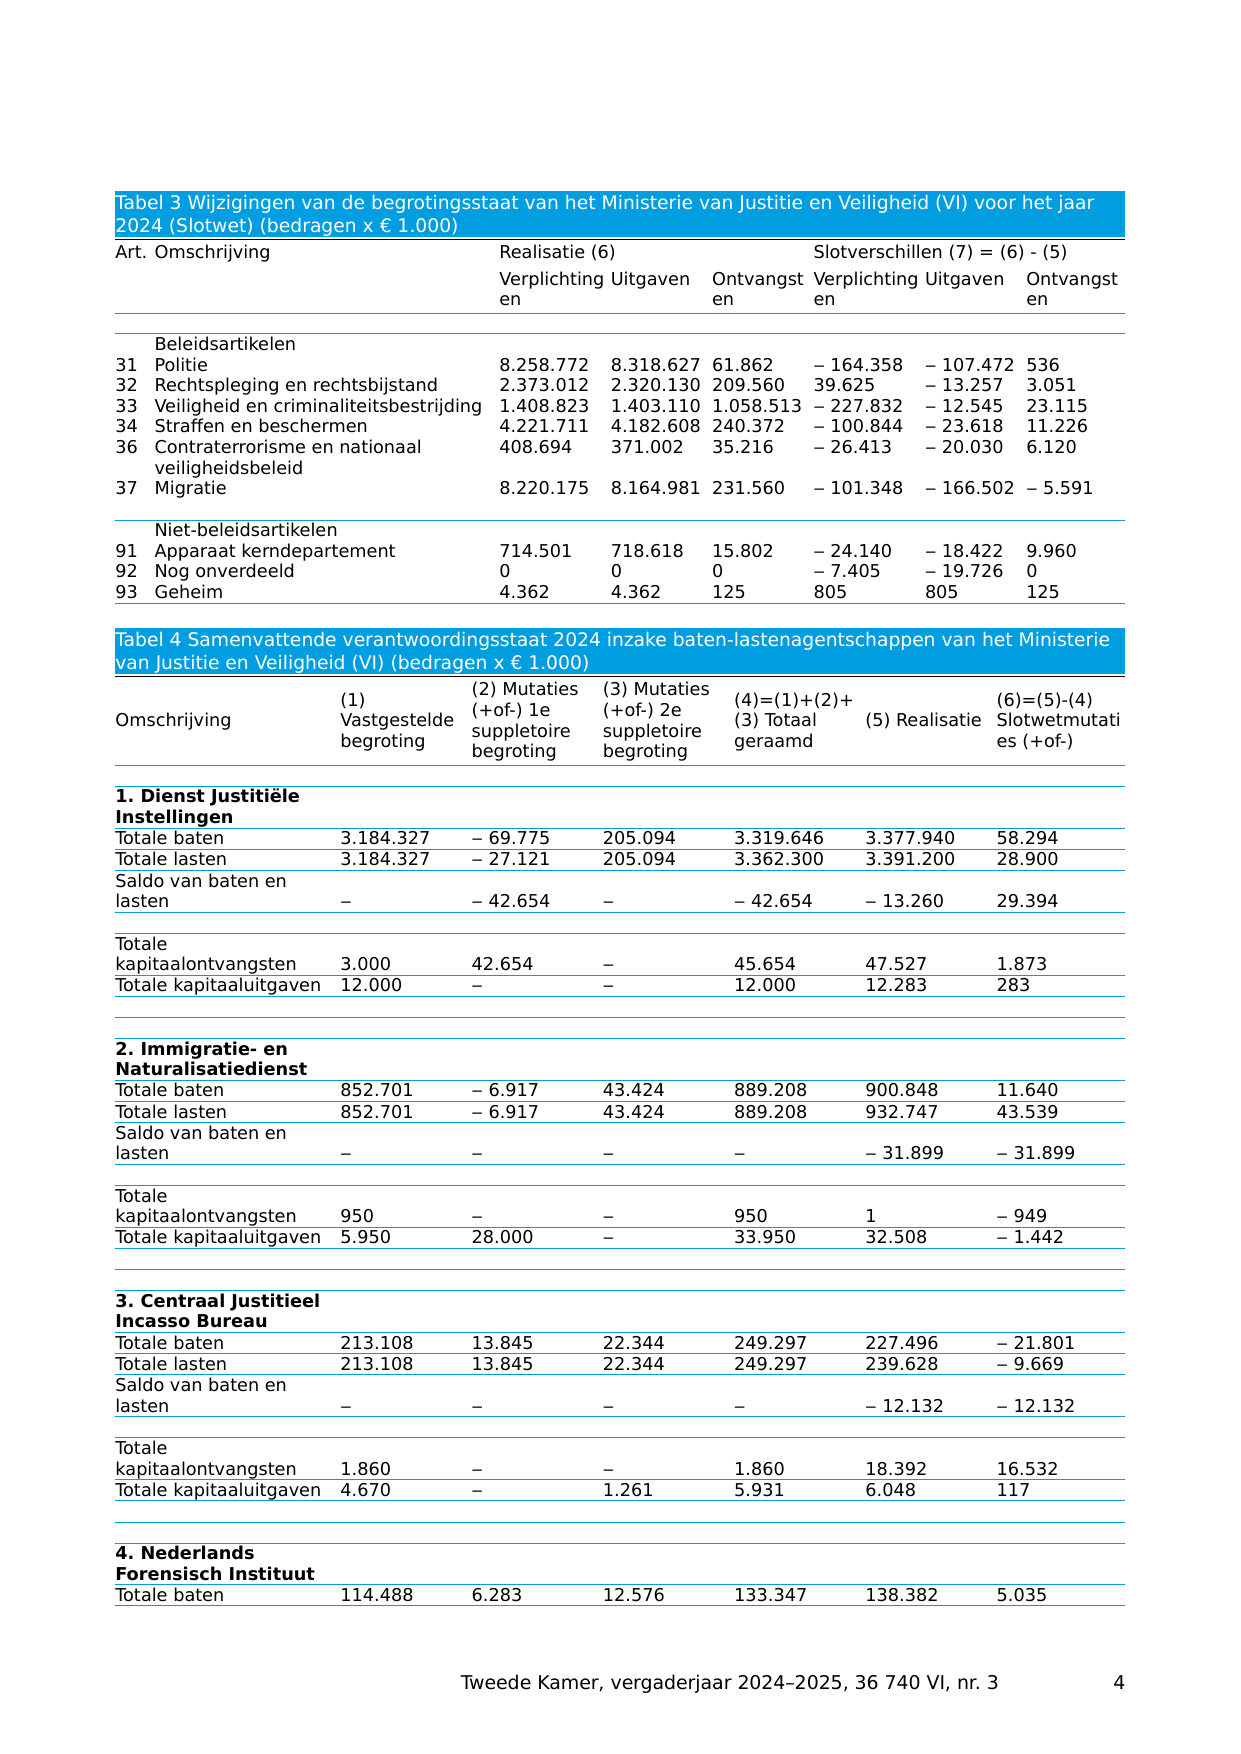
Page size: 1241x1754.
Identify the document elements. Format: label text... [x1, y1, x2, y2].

table_cell 283 [994, 976, 1125, 996]
table_cell [862, 766, 993, 786]
table_cell [337, 1291, 468, 1332]
table_cell ‒ 42.654 [731, 871, 862, 912]
table_cell 3.051 [1023, 375, 1125, 396]
table_cell [151, 314, 496, 333]
table_cell [709, 314, 810, 333]
table_cell ‒ [469, 1480, 600, 1500]
table_cell 58.294 [994, 829, 1125, 849]
table_cell [469, 1039, 600, 1080]
table_cell ‒ [600, 1375, 731, 1416]
table_cell [862, 997, 993, 1017]
table_cell 3. Centraal Justitieel Incasso Bureau [115, 1291, 337, 1332]
table_cell (5) Realisatie [862, 677, 993, 765]
table_cell [994, 787, 1125, 828]
table_cell Slotverschillen (7) = (6) - (5) [810, 240, 1125, 266]
table_cell Art. [115, 240, 151, 266]
table_cell 3.000 [337, 934, 468, 975]
table_cell 1.860 [337, 1438, 468, 1479]
table_cell [731, 787, 862, 828]
table_cell 3.184.327 [337, 829, 468, 849]
table_cell Totale kapitaalontvangsten [115, 1186, 337, 1227]
table_cell Verplichtingen [496, 266, 608, 313]
table_cell [922, 521, 1023, 541]
table_cell Uitgaven [922, 266, 1023, 313]
table_cell 3.362.300 [731, 850, 862, 870]
table_cell [862, 1544, 993, 1584]
table_cell 4.670 [337, 1480, 468, 1500]
table_cell [994, 997, 1125, 1017]
table_cell ‒ 69.775 [469, 829, 600, 849]
table_cell ‒ 6.917 [469, 1081, 600, 1101]
table_cell [600, 1417, 731, 1437]
table_cell 536 [1023, 355, 1125, 375]
table_cell ‒ 20.030 [922, 437, 1023, 478]
table_cell [469, 913, 600, 933]
table_cell 0 [608, 561, 709, 582]
table_cell Omschrijving [115, 677, 337, 765]
table_cell ‒ 31.899 [994, 1123, 1125, 1164]
table_cell 28.000 [469, 1228, 600, 1248]
table_cell 371.002 [608, 437, 709, 478]
table_cell 29.394 [994, 871, 1125, 912]
table_cell 408.694 [496, 437, 608, 478]
table_cell ‒ [731, 1123, 862, 1164]
table_cell 4.221.711 [496, 416, 608, 437]
table_cell [600, 1501, 731, 1521]
table_cell [115, 766, 337, 786]
table_cell [608, 314, 709, 333]
table_cell 117 [994, 1480, 1125, 1500]
table_cell ‒ [600, 871, 731, 912]
table_cell [862, 1501, 993, 1521]
table_cell ‒ 5.591 [1023, 478, 1125, 499]
table_cell Realisatie (6) [496, 240, 810, 266]
table_cell ‒ [469, 1375, 600, 1416]
table_cell [337, 766, 468, 786]
table_cell ‒ 19.726 [922, 561, 1023, 582]
table_cell [337, 1501, 468, 1521]
table_cell [600, 1165, 731, 1185]
table_cell Verplichtingen [810, 266, 922, 313]
table_cell 12.000 [731, 976, 862, 996]
table_cell ‒ 27.121 [469, 850, 600, 870]
table_cell 4.362 [608, 582, 709, 602]
table_cell (6)=(5)-(4) Slotwetmutaties (+of-) [994, 677, 1125, 765]
table_cell ‒ 24.140 [810, 541, 922, 561]
table_cell Totale lasten [115, 850, 337, 870]
table_cell [994, 1417, 1125, 1437]
table_cell Totale kapitaaluitgaven [115, 976, 337, 996]
table_cell 3.391.200 [862, 850, 993, 870]
table_cell 231.560 [709, 478, 810, 499]
table_cell 36 [115, 437, 151, 478]
table_cell [469, 1165, 600, 1185]
table_cell [469, 787, 600, 828]
table_cell Politie [151, 355, 496, 375]
table_cell ‒ [337, 871, 468, 912]
table_cell 43.424 [600, 1102, 731, 1122]
table_cell [810, 499, 922, 519]
table_cell ‒ [600, 934, 731, 975]
table_cell [115, 1270, 337, 1290]
table_cell (3) Mutaties (+of-) 2e suppletoire begroting [600, 677, 731, 765]
table_cell 125 [1023, 582, 1125, 602]
table_cell [862, 1270, 993, 1290]
table_cell 125 [709, 582, 810, 602]
table_cell [600, 1270, 731, 1290]
table_cell 950 [337, 1186, 468, 1227]
table_cell [151, 499, 496, 519]
table_cell [608, 521, 709, 541]
table_cell [115, 913, 337, 933]
table_cell ‒ 21.801 [994, 1333, 1125, 1353]
table_cell 1. Dienst Justitiële Instellingen [115, 787, 337, 828]
table_cell 6.120 [1023, 437, 1125, 478]
table_cell 15.802 [709, 541, 810, 561]
table_cell [709, 521, 810, 541]
table_cell [862, 1039, 993, 1080]
table_cell Totale baten [115, 1585, 337, 1605]
table_cell [731, 1291, 862, 1332]
table_cell [115, 334, 151, 354]
table_cell 209.560 [709, 375, 810, 396]
table_cell 6.048 [862, 1480, 993, 1500]
table_cell ‒ 9.669 [994, 1354, 1125, 1374]
table_cell [337, 1018, 468, 1038]
table_cell [862, 913, 993, 933]
table_cell [994, 1249, 1125, 1269]
table_cell 11.226 [1023, 416, 1125, 437]
table_cell [994, 1039, 1125, 1080]
table_cell 3.377.940 [862, 829, 993, 849]
table_cell [994, 913, 1125, 933]
table_cell 35.216 [709, 437, 810, 478]
table_cell 4.362 [496, 582, 608, 602]
table_cell ‒ [731, 1375, 862, 1416]
table_cell [115, 1249, 337, 1269]
table_cell Totale lasten [115, 1102, 337, 1122]
table_cell [115, 1417, 337, 1437]
table_cell [731, 997, 862, 1017]
table_cell 4. Nederlands Forensisch Instituut [115, 1544, 337, 1584]
table_cell Niet-beleidsartikelen [151, 521, 496, 541]
table_cell 1.058.513 [709, 396, 810, 416]
table_cell 852.701 [337, 1081, 468, 1101]
table_cell 932.747 [862, 1102, 993, 1122]
table_cell 43.424 [600, 1081, 731, 1101]
table_cell 39.625 [810, 375, 922, 396]
table_cell Geheim [151, 582, 496, 602]
table_cell [731, 913, 862, 933]
table_cell [469, 1523, 600, 1542]
table_cell 4.182.608 [608, 416, 709, 437]
table_cell 42.654 [469, 934, 600, 975]
table_cell [862, 1018, 993, 1038]
table_cell [115, 1501, 337, 1521]
table_cell 2.320.130 [608, 375, 709, 396]
table_cell [115, 1165, 337, 1185]
table_cell 47.527 [862, 934, 993, 975]
table_cell Omschrijving [151, 240, 496, 266]
table_cell ‒ [337, 1375, 468, 1416]
table_cell Migratie [151, 478, 496, 499]
table_cell 37 [115, 478, 151, 499]
table_cell [709, 334, 810, 354]
table_cell [115, 266, 151, 313]
table_cell [469, 1018, 600, 1038]
table_cell ‒ 101.348 [810, 478, 922, 499]
table_cell 249.297 [731, 1354, 862, 1374]
table_cell ‒ 12.132 [994, 1375, 1125, 1416]
table_cell ‒ 164.358 [810, 355, 922, 375]
table_cell [709, 499, 810, 519]
table_cell (1) Vastgestelde begroting [337, 677, 468, 765]
table_cell [731, 1165, 862, 1185]
table_cell 32 [115, 375, 151, 396]
table_cell 1.873 [994, 934, 1125, 975]
table_cell 889.208 [731, 1081, 862, 1101]
table_cell 1 [862, 1186, 993, 1227]
table_cell 3.319.646 [731, 829, 862, 849]
table_cell [496, 521, 608, 541]
table_cell [994, 1291, 1125, 1332]
table_cell [496, 499, 608, 519]
table_cell Ontvangsten [1023, 266, 1125, 313]
table_cell 1.408.823 [496, 396, 608, 416]
table_cell 718.618 [608, 541, 709, 561]
table_cell [608, 334, 709, 354]
table_cell [600, 913, 731, 933]
table_cell [337, 787, 468, 828]
table_cell 805 [810, 582, 922, 602]
table_cell [994, 1523, 1125, 1542]
table_cell 12.576 [600, 1585, 731, 1605]
table_cell 45.654 [731, 934, 862, 975]
table_cell 32.508 [862, 1228, 993, 1248]
table_cell [469, 1249, 600, 1269]
table_cell [469, 1501, 600, 1521]
table_cell ‒ 13.257 [922, 375, 1023, 396]
table_cell [922, 314, 1023, 333]
table_cell Beleidsartikelen [151, 334, 496, 354]
table_cell [731, 1270, 862, 1290]
table_cell [810, 521, 922, 541]
table_cell 205.094 [600, 850, 731, 870]
table_cell (2) Mutaties (+of-) 1e suppletoire begroting [469, 677, 600, 765]
table_cell 33 [115, 396, 151, 416]
table_cell [469, 1270, 600, 1290]
table_cell 205.094 [600, 829, 731, 849]
table_cell 18.392 [862, 1438, 993, 1479]
table_cell ‒ 7.405 [810, 561, 922, 582]
table_cell Apparaat kerndepartement [151, 541, 496, 561]
table_cell Veiligheid en criminaliteitsbestrijding [151, 396, 496, 416]
table_cell 13.845 [469, 1354, 600, 1374]
table_cell 950 [731, 1186, 862, 1227]
table_cell [600, 1544, 731, 1584]
table_cell [115, 314, 151, 333]
table_cell 5.931 [731, 1480, 862, 1500]
table_cell [600, 766, 731, 786]
table_cell 138.382 [862, 1585, 993, 1605]
table_cell ‒ 166.502 [922, 478, 1023, 499]
table_cell ‒ 107.472 [922, 355, 1023, 375]
table_cell 12.283 [862, 976, 993, 996]
table_cell [862, 1165, 993, 1185]
table_cell Totale baten [115, 1081, 337, 1101]
table_cell 2.373.012 [496, 375, 608, 396]
table_cell ‒ 23.618 [922, 416, 1023, 437]
table_cell ‒ 18.422 [922, 541, 1023, 561]
table_cell 34 [115, 416, 151, 437]
table_cell ‒ 31.899 [862, 1123, 993, 1164]
table_cell 11.640 [994, 1081, 1125, 1101]
table_cell Saldo van baten en lasten [115, 1375, 337, 1416]
table_cell ‒ [600, 976, 731, 996]
table_cell [994, 1270, 1125, 1290]
table_cell [600, 787, 731, 828]
table_cell 8.164.981 [608, 478, 709, 499]
table_cell 213.108 [337, 1354, 468, 1374]
table_cell 61.862 [709, 355, 810, 375]
table_cell [496, 334, 608, 354]
table_cell 5.950 [337, 1228, 468, 1248]
table_cell Totale kapitaaluitgaven [115, 1228, 337, 1248]
table_cell 227.496 [862, 1333, 993, 1353]
table_cell [922, 499, 1023, 519]
table_cell [337, 1165, 468, 1185]
table_cell 33.950 [731, 1228, 862, 1248]
table_cell [731, 1417, 862, 1437]
table_cell Totale lasten [115, 1354, 337, 1374]
table_cell [337, 1249, 468, 1269]
table_cell [862, 1291, 993, 1332]
table_cell 0 [709, 561, 810, 582]
table_cell 133.347 [731, 1585, 862, 1605]
table_cell ‒ 227.832 [810, 396, 922, 416]
table_cell 239.628 [862, 1354, 993, 1374]
table_cell [1023, 314, 1125, 333]
table_cell Contraterrorisme en nationaal veiligheidsbeleid [151, 437, 496, 478]
table_cell 1.403.110 [608, 396, 709, 416]
table_cell [469, 1291, 600, 1332]
table_cell Straffen en beschermen [151, 416, 496, 437]
table_cell 213.108 [337, 1333, 468, 1353]
table_cell [994, 766, 1125, 786]
table_cell ‒ 13.260 [862, 871, 993, 912]
table_cell [731, 1544, 862, 1584]
table_cell ‒ [469, 1438, 600, 1479]
table_cell [731, 1039, 862, 1080]
table_cell [994, 1501, 1125, 1521]
table_cell ‒ [469, 1123, 600, 1164]
table_cell 28.900 [994, 850, 1125, 870]
table_cell [600, 1523, 731, 1542]
table_cell [469, 766, 600, 786]
table_cell Saldo van baten en lasten [115, 1123, 337, 1164]
table_cell ‒ 6.917 [469, 1102, 600, 1122]
table_cell [994, 1165, 1125, 1185]
table_cell 1.261 [600, 1480, 731, 1500]
table_cell [1023, 334, 1125, 354]
table_cell Nog onverdeeld [151, 561, 496, 582]
table_cell [600, 1018, 731, 1038]
table_cell 12.000 [337, 976, 468, 996]
table_cell [115, 521, 151, 541]
table_cell [115, 1523, 337, 1542]
table_cell [337, 1417, 468, 1437]
table_cell [337, 913, 468, 933]
table_cell Ontvangsten [709, 266, 810, 313]
table_cell [810, 314, 922, 333]
table_cell ‒ [600, 1186, 731, 1227]
table_cell [810, 334, 922, 354]
table_cell 22.344 [600, 1354, 731, 1374]
table_cell [337, 1523, 468, 1542]
table_cell 3.184.327 [337, 850, 468, 870]
table_cell ‒ 12.132 [862, 1375, 993, 1416]
table_cell Rechtspleging en rechtsbijstand [151, 375, 496, 396]
table_cell [600, 1291, 731, 1332]
table_cell ‒ [337, 1123, 468, 1164]
table_cell [496, 314, 608, 333]
table_cell 852.701 [337, 1102, 468, 1122]
table_cell 43.539 [994, 1102, 1125, 1122]
table_cell ‒ [600, 1123, 731, 1164]
table_cell Saldo van baten en lasten [115, 871, 337, 912]
table_cell Totale kapitaalontvangsten [115, 934, 337, 975]
table_cell [600, 1249, 731, 1269]
table_cell 889.208 [731, 1102, 862, 1122]
table_cell [922, 334, 1023, 354]
table_cell 0 [496, 561, 608, 582]
table_cell 91 [115, 541, 151, 561]
table_cell Totale kapitaalontvangsten [115, 1438, 337, 1479]
table_cell 1.860 [731, 1438, 862, 1479]
table_cell Uitgaven [608, 266, 709, 313]
table_cell Totale baten [115, 1333, 337, 1353]
table_cell 93 [115, 582, 151, 602]
table_cell [469, 1417, 600, 1437]
table_cell 2. Immigratie- en Naturalisatiedienst [115, 1039, 337, 1080]
table_cell [337, 997, 468, 1017]
table_cell ‒ 42.654 [469, 871, 600, 912]
table_cell [731, 1018, 862, 1038]
table_cell 714.501 [496, 541, 608, 561]
table_cell 8.258.772 [496, 355, 608, 375]
table_cell ‒ 949 [994, 1186, 1125, 1227]
table_cell [994, 1018, 1125, 1038]
table_cell 249.297 [731, 1333, 862, 1353]
table_cell [337, 1270, 468, 1290]
table_cell 0 [1023, 561, 1125, 582]
table_cell 8.318.627 [608, 355, 709, 375]
table_cell [469, 1544, 600, 1584]
table_cell (4)=(1)+(2)+(3) Totaal geraamd [731, 677, 862, 765]
table_cell [862, 787, 993, 828]
table_cell [862, 1417, 993, 1437]
table_cell 22.344 [600, 1333, 731, 1353]
table_cell [115, 997, 337, 1017]
table_cell [1023, 499, 1125, 519]
table_cell 805 [922, 582, 1023, 602]
table_cell ‒ 1.442 [994, 1228, 1125, 1248]
table_cell 114.488 [337, 1585, 468, 1605]
table_cell [600, 997, 731, 1017]
table_cell Totale kapitaaluitgaven [115, 1480, 337, 1500]
table_cell [731, 1249, 862, 1269]
table_cell ‒ 12.545 [922, 396, 1023, 416]
table_cell 92 [115, 561, 151, 582]
table_cell [469, 997, 600, 1017]
table_cell 6.283 [469, 1585, 600, 1605]
table_cell [731, 1501, 862, 1521]
table_cell ‒ [600, 1438, 731, 1479]
table_cell [731, 766, 862, 786]
table_cell 900.848 [862, 1081, 993, 1101]
table_cell Totale baten [115, 829, 337, 849]
table_cell [862, 1523, 993, 1542]
table_cell [1023, 521, 1125, 541]
table_cell 23.115 [1023, 396, 1125, 416]
table_cell [994, 1544, 1125, 1584]
table_cell ‒ [469, 976, 600, 996]
table_cell ‒ 26.413 [810, 437, 922, 478]
table_cell ‒ [469, 1186, 600, 1227]
table_cell [115, 499, 151, 519]
table_cell ‒ 100.844 [810, 416, 922, 437]
table_cell 31 [115, 355, 151, 375]
table_cell 240.372 [709, 416, 810, 437]
table_cell 8.220.175 [496, 478, 608, 499]
table_cell 9.960 [1023, 541, 1125, 561]
table_cell 5.035 [994, 1585, 1125, 1605]
table_cell [337, 1544, 468, 1584]
table_cell 13.845 [469, 1333, 600, 1353]
table_cell ‒ [600, 1228, 731, 1248]
table_cell [151, 266, 496, 313]
table_cell [600, 1039, 731, 1080]
table_cell [862, 1249, 993, 1269]
table_cell 16.532 [994, 1438, 1125, 1479]
table_cell [731, 1523, 862, 1542]
table_cell [608, 499, 709, 519]
table_cell [115, 1018, 337, 1038]
table_cell [337, 1039, 468, 1080]
